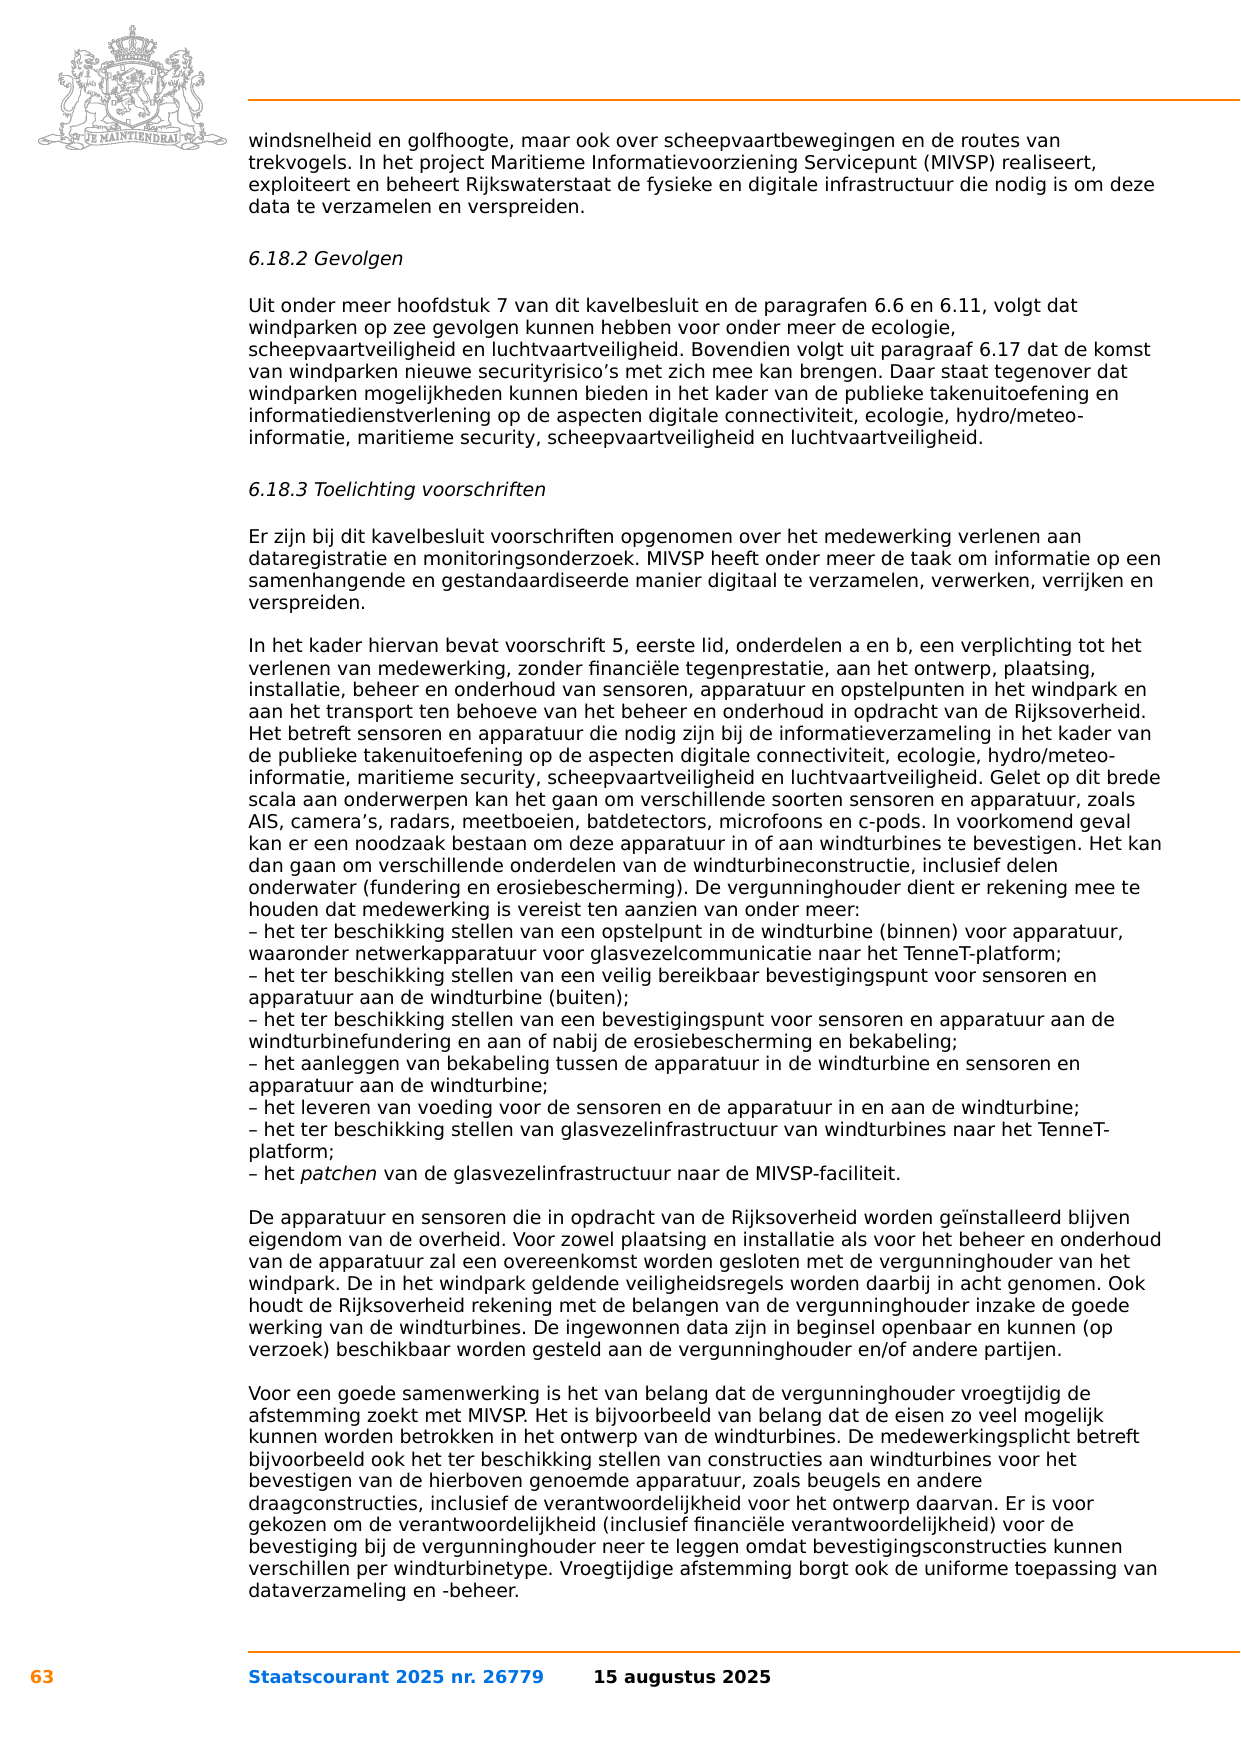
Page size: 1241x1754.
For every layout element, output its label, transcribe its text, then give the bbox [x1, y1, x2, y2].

text Voor een goede samenwerking is het van belang dat de vergunninghouder vroegtijdig de afstemming zoekt met MIVSP. Het is bijvoorbeeld van belang dat de eisen zo veel mogelijk kunnen worden betrokken in het ontwerp van de windturbines. De medewerkingsplicht betreft bijvoorbeeld ook het ter beschikking stellen van constructies aan windturbines voor het bevestigen van de hierboven genoemde apparatuur, zoals beugels en andere draagconstructies, inclusief de verantwoordelijkheid voor het ontwerp daarvan. Er is voor gekozen om de verantwoordelijkheid (inclusief financiële verantwoordelijkheid) voor de bevestiging bij de vergunninghouder neer te leggen omdat bevestigingsconstructies kunnen verschillen per windturbinetype. Vroegtijdige afstemming borgt ook de uniforme toepassing van dataverzameling en -beheer. [248, 1382, 1163, 1602]
text – het leveren van voeding voor de sensoren en de apparatuur in en aan de windturbine; [248, 1097, 1163, 1119]
text – het patchen van de glasvezelinfrastructuur naar de MIVSP-faciliteit. [248, 1163, 1163, 1185]
text – het ter beschikking stellen van een veilig bereikbaar bevestigingspunt voor sensoren en apparatuur aan de windturbine (buiten); [248, 965, 1163, 1009]
text – het ter beschikking stellen van glasvezelinfrastructuur van windturbines naar het TenneT-platform; [248, 1119, 1163, 1163]
picture [38, 25, 227, 150]
text – het ter beschikking stellen van een opstelpunt in de windturbine (binnen) voor apparatuur, waaronder netwerkapparatuur voor glasvezelcommunicatie naar het TenneT-platform; [248, 921, 1163, 965]
subtitle 6.18.3 Toelichting voorschriften [248, 479, 1163, 501]
text – het ter beschikking stellen van een bevestigingspunt voor sensoren en apparatuur aan de windturbinefundering en aan of nabij de erosiebescherming en bekabeling; [248, 1009, 1163, 1053]
text De apparatuur en sensoren die in opdracht van de Rijksoverheid worden geïnstalleerd blijven eigendom van de overheid. Voor zowel plaatsing en installatie als voor het beheer en onderhoud van de apparatuur zal een overeenkomst worden gesloten met de vergunninghouder van het windpark. De in het windpark geldende veiligheidsregels worden daarbij in acht genomen. Ook houdt de Rijksoverheid rekening met de belangen van de vergunninghouder inzake de goede werking van de windturbines. De ingewonnen data zijn in beginsel openbaar en kunnen (op verzoek) beschikbaar worden gesteld aan de vergunninghouder en/of andere partijen. [248, 1207, 1163, 1361]
text Er zijn bij dit kavelbesluit voorschriften opgenomen over het medewerking verlenen aan dataregistratie en monitoringsonderzoek. MIVSP heeft onder meer de taak om informatie op een samenhangende en gestandaardiseerde manier digitaal te verzamelen, verwerken, verrijken en verspreiden. [248, 526, 1163, 613]
text windsnelheid en golfhoogte, maar ook over scheepvaartbewegingen en de routes van trekvogels. In het project Maritieme Informatievoorziening Servicepunt (MIVSP) realiseert, exploiteert en beheert Rijkswaterstaat de fysieke en digitale infrastructuur die nodig is om deze data te verzamelen en verspreiden. [248, 130, 1163, 218]
text Uit onder meer hoofdstuk 7 van dit kavelbesluit en de paragrafen 6.6 en 6.11, volgt dat windparken op zee gevolgen kunnen hebben voor onder meer de ecologie, scheepvaartveiligheid en luchtvaartveiligheid. Bovendien volgt uit paragraaf 6.17 dat de komst van windparken nieuwe securityrisico’s met zich mee kan brengen. Daar staat tegenover dat windparken mogelijkheden kunnen bieden in het kader van de publieke takenuitoefening en informatiedienstverlening op de aspecten digitale connectiviteit, ecologie, hydro/meteo-informatie, maritieme security, scheepvaartveiligheid en luchtvaartveiligheid. [248, 295, 1163, 449]
text In het kader hiervan bevat voorschrift 5, eerste lid, onderdelen a en b, een verplichting tot het verlenen van medewerking, zonder financiële tegenprestatie, aan het ontwerp, plaatsing, installatie, beheer en onderhoud van sensoren, apparatuur en opstelpunten in het windpark en aan het transport ten behoeve van het beheer en onderhoud in opdracht van de Rijksoverheid. Het betreft sensoren en apparatuur die nodig zijn bij de informatieverzameling in het kader van de publieke takenuitoefening op de aspecten digitale connectiviteit, ecologie, hydro/meteo-informatie, maritieme security, scheepvaartveiligheid en luchtvaartveiligheid. Gelet op dit brede scala aan onderwerpen kan het gaan om verschillende soorten sensoren en apparatuur, zoals AIS, camera’s, radars, meetboeien, batdetectors, microfoons en c-pods. In voorkomend geval kan er een noodzaak bestaan om deze apparatuur in of aan windturbines te bevestigen. Het kan dan gaan om verschillende onderdelen van de windturbineconstructie, inclusief delen onderwater (fundering en erosiebescherming). De vergunninghouder dient er rekening mee te houden dat medewerking is vereist ten aanzien van onder meer: [248, 635, 1163, 921]
text – het aanleggen van bekabeling tussen de apparatuur in de windturbine en sensoren en apparatuur aan de windturbine; [248, 1053, 1163, 1097]
subtitle 6.18.2 Gevolgen [248, 248, 1163, 270]
